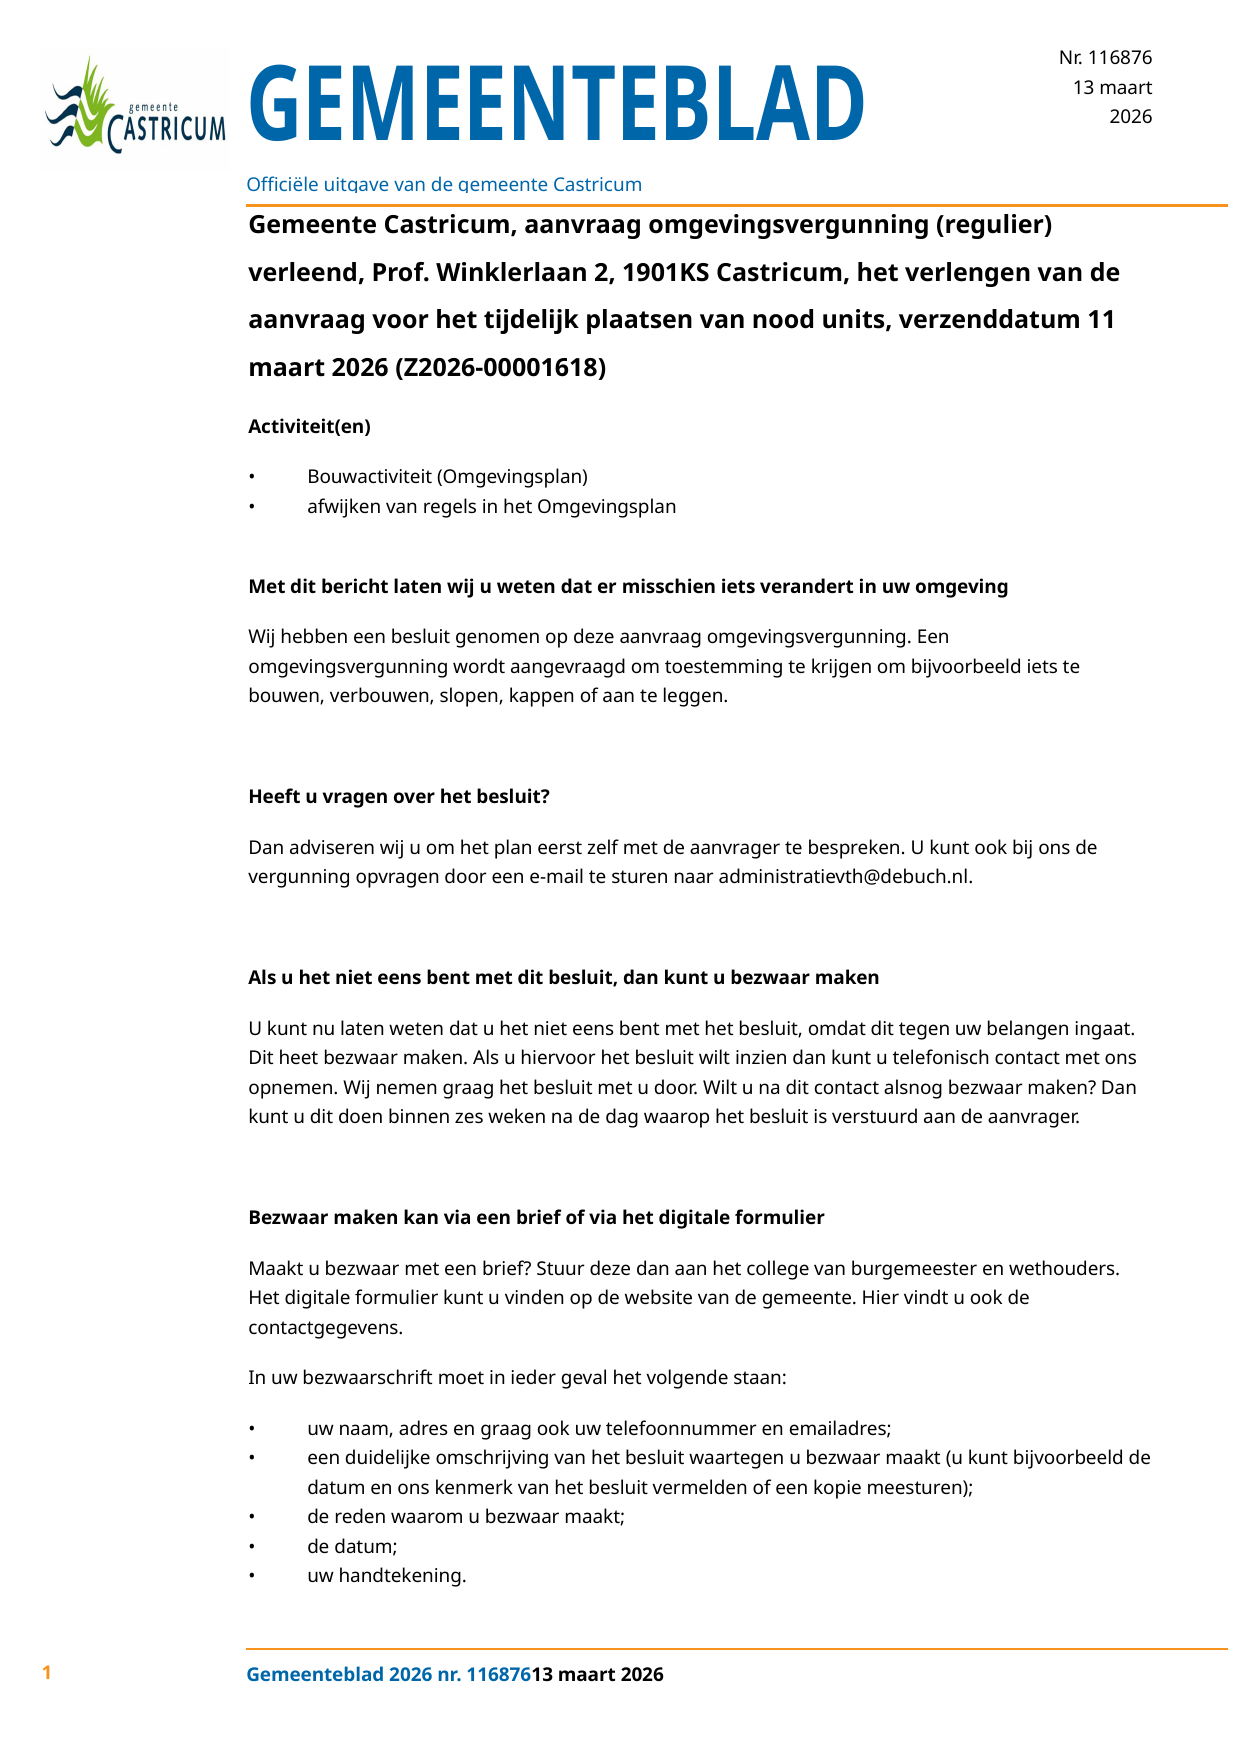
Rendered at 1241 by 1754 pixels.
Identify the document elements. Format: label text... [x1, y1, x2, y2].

list afwijken van regels in het Omgevingsplan [248, 493, 1152, 519]
text Maakt u bezwaar met een brief? Stuur deze dan aan het college van burgemeester en wethouders. Het digitale formulier kunt u vinden op de website van de gemeente. Hier vindt u ook de contactgegevens. [248, 1255, 1152, 1340]
list uw handtekening. [248, 1563, 1152, 1588]
text Activiteit(en) [248, 413, 1152, 439]
list de datum; [248, 1533, 1152, 1559]
picture [41, 47, 231, 172]
text In uw bezwaarschrift moet in ieder geval het volgende staan: [248, 1364, 1152, 1390]
list een duidelijke omschrijving van het besluit waartegen u bezwaar maakt (u kunt bijvoorbeeld de datum en ons kenmerk van het besluit vermelden of een kopie meesturen); [248, 1444, 1152, 1500]
list Bouwactiviteit (Omgevingsplan) [248, 463, 1152, 489]
text Bezwaar maken kan via een brief of via het digitale formulier [248, 1204, 1152, 1230]
text Gemeente Castricum, aanvraag omgevingsvergunning (regulier) verleend, Prof. Winklerlaan 2, 1901KS Castricum, het verlengen van de aanvraag voor het tijdelijk plaatsen van nood units, verzenddatum 11 maart 2026 (Z2026-00001618) [248, 207, 1152, 384]
text Als u het niet eens bent met dit besluit, dan kunt u bezwaar maken [248, 964, 1152, 990]
text Met dit bericht laten wij u weten dat er misschien iets verandert in uw omgeving [248, 573, 1152, 599]
text Wij hebben een besluit genomen op deze aanvraag omgevingsvergunning. Een omgevingsvergunning wordt aangevraagd om toestemming te krijgen om bijvoorbeeld iets te bouwen, verbouwen, slopen, kappen of aan te leggen. [248, 623, 1152, 708]
text Dan adviseren wij u om het plan eerst zelf met de aanvrager te bespreken. U kunt ook bij ons de vergunning opvragen door een e-mail te sturen naar administratievth@debuch.nl. [248, 834, 1152, 889]
list de reden waarom u bezwaar maakt; [248, 1503, 1152, 1529]
list uw naam, adres en graag ook uw telefoonnummer en emailadres; [248, 1415, 1152, 1441]
text U kunt nu laten weten dat u het niet eens bent met het besluit, omdat dit tegen uw belangen ingaat. Dit heet bezwaar maken. Als u hiervoor het besluit wilt inzien dan kunt u telefonisch contact met ons opnemen. Wij nemen graag het besluit met u door. Wilt u na dit contact alsnog bezwaar maken? Dan kunt u dit doen binnen zes weken na de dag waarop het besluit is verstuurd aan de aanvrager. [248, 1015, 1152, 1129]
text Heeft u vragen over het besluit? [248, 783, 1152, 809]
